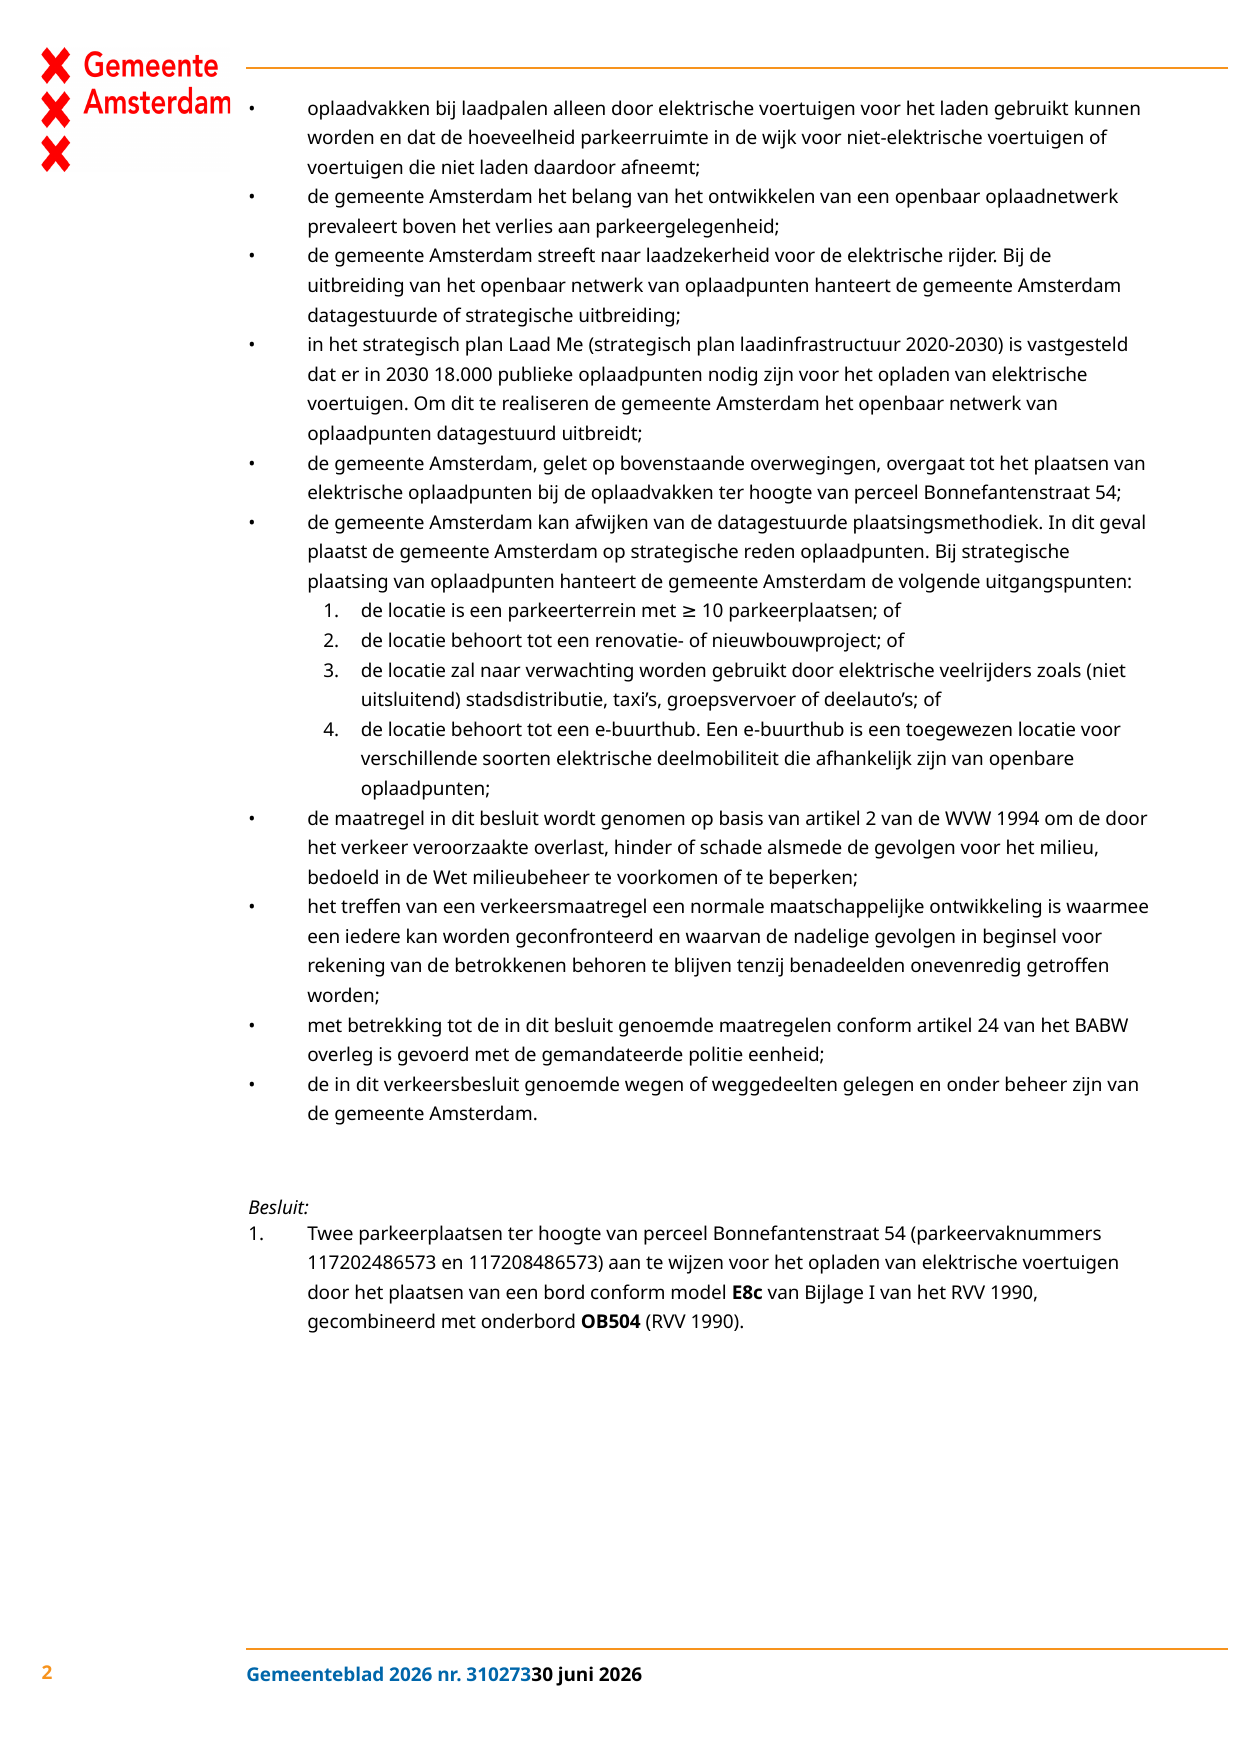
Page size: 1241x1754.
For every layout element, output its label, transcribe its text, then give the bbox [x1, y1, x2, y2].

list de gemeente Amsterdam het belang van het ontwikkelen van een openbaar oplaadnetwerk prevaleert boven het verlies aan parkeergelegenheid; [248, 183, 1152, 239]
list de locatie zal naar verwachting worden gebruikt door elektrische veelrijders zoals (niet uitsluitend) stadsdistributie, taxi’s, groepsvervoer of deelauto’s; of [323, 657, 1152, 712]
list Twee parkeerplaatsen ter hoogte van perceel Bonnefantenstraat 54 (parkeervaknummers 117202486573 en 117208486573) aan te wijzen voor het opladen van elektrische voertuigen door het plaatsen van een bord conform model E8c van Bijlage I van het RVV 1990, gecombineerd met onderbord OB504 (RVV 1990). [248, 1220, 1152, 1334]
list de in dit verkeersbesluit genoemde wegen of weggedeelten gelegen en onder beheer zijn van de gemeente Amsterdam. [248, 1071, 1152, 1126]
text Besluit: [248, 1194, 1152, 1220]
list in het strategisch plan Laad Me (strategisch plan laadinfrastructuur 2020-2030) is vastgesteld dat er in 2030 18.000 publieke oplaadpunten nodig zijn voor het opladen van elektrische voertuigen. Om dit te realiseren de gemeente Amsterdam het openbaar netwerk van oplaadpunten datagestuurd uitbreidt; [248, 331, 1152, 446]
list de gemeente Amsterdam kan afwijken van de datagestuurde plaatsingsmethodiek. In dit geval plaatst de gemeente Amsterdam op strategische reden oplaadpunten. Bij strategische plaatsing van oplaadpunten hanteert de gemeente Amsterdam de volgende uitgangspunten: [248, 509, 1152, 594]
list de gemeente Amsterdam streeft naar laadzekerheid voor de elektrische rijder. Bij de uitbreiding van het openbaar netwerk van oplaadpunten hanteert de gemeente Amsterdam datagestuurde of strategische uitbreiding; [248, 243, 1152, 328]
picture [41, 47, 231, 172]
list oplaadvakken bij laadpalen alleen door elektrische voertuigen voor het laden gebruikt kunnen worden en dat de hoeveelheid parkeerruimte in de wijk voor niet-elektrische voertuigen of voertuigen die niet laden daardoor afneemt; [248, 95, 1152, 180]
list de locatie is een parkeerterrein met ≥ 10 parkeerplaatsen; of [323, 598, 1152, 623]
list het treffen van een verkeersmaatregel een normale maatschappelijke ontwikkeling is waarmee een iedere kan worden geconfronteerd en waarvan de nadelige gevolgen in beginsel voor rekening van de betrokkenen behoren te blijven tenzij benadeelden onevenredig getroffen worden; [248, 893, 1152, 1008]
list de locatie behoort tot een renovatie- of nieuwbouwproject; of [323, 627, 1152, 653]
list met betrekking tot de in dit besluit genoemde maatregelen conform artikel 24 van het BABW overleg is gevoerd met de gemandateerde politie eenheid; [248, 1012, 1152, 1067]
list de gemeente Amsterdam, gelet op bovenstaande overwegingen, overgaat tot het plaatsen van elektrische oplaadpunten bij de oplaadvakken ter hoogte van perceel Bonnefantenstraat 54; [248, 450, 1152, 505]
list de locatie behoort tot een e-buurthub. Een e-buurthub is een toegewezen locatie voor verschillende soorten elektrische deelmobiliteit die afhankelijk zijn van openbare oplaadpunten; [323, 716, 1152, 801]
list de maatregel in dit besluit wordt genomen op basis van artikel 2 van de WVW 1994 om de door het verkeer veroorzaakte overlast, hinder of schade alsmede de gevolgen voor het milieu, bedoeld in de Wet milieubeheer te voorkomen of te beperken; [248, 805, 1152, 890]
